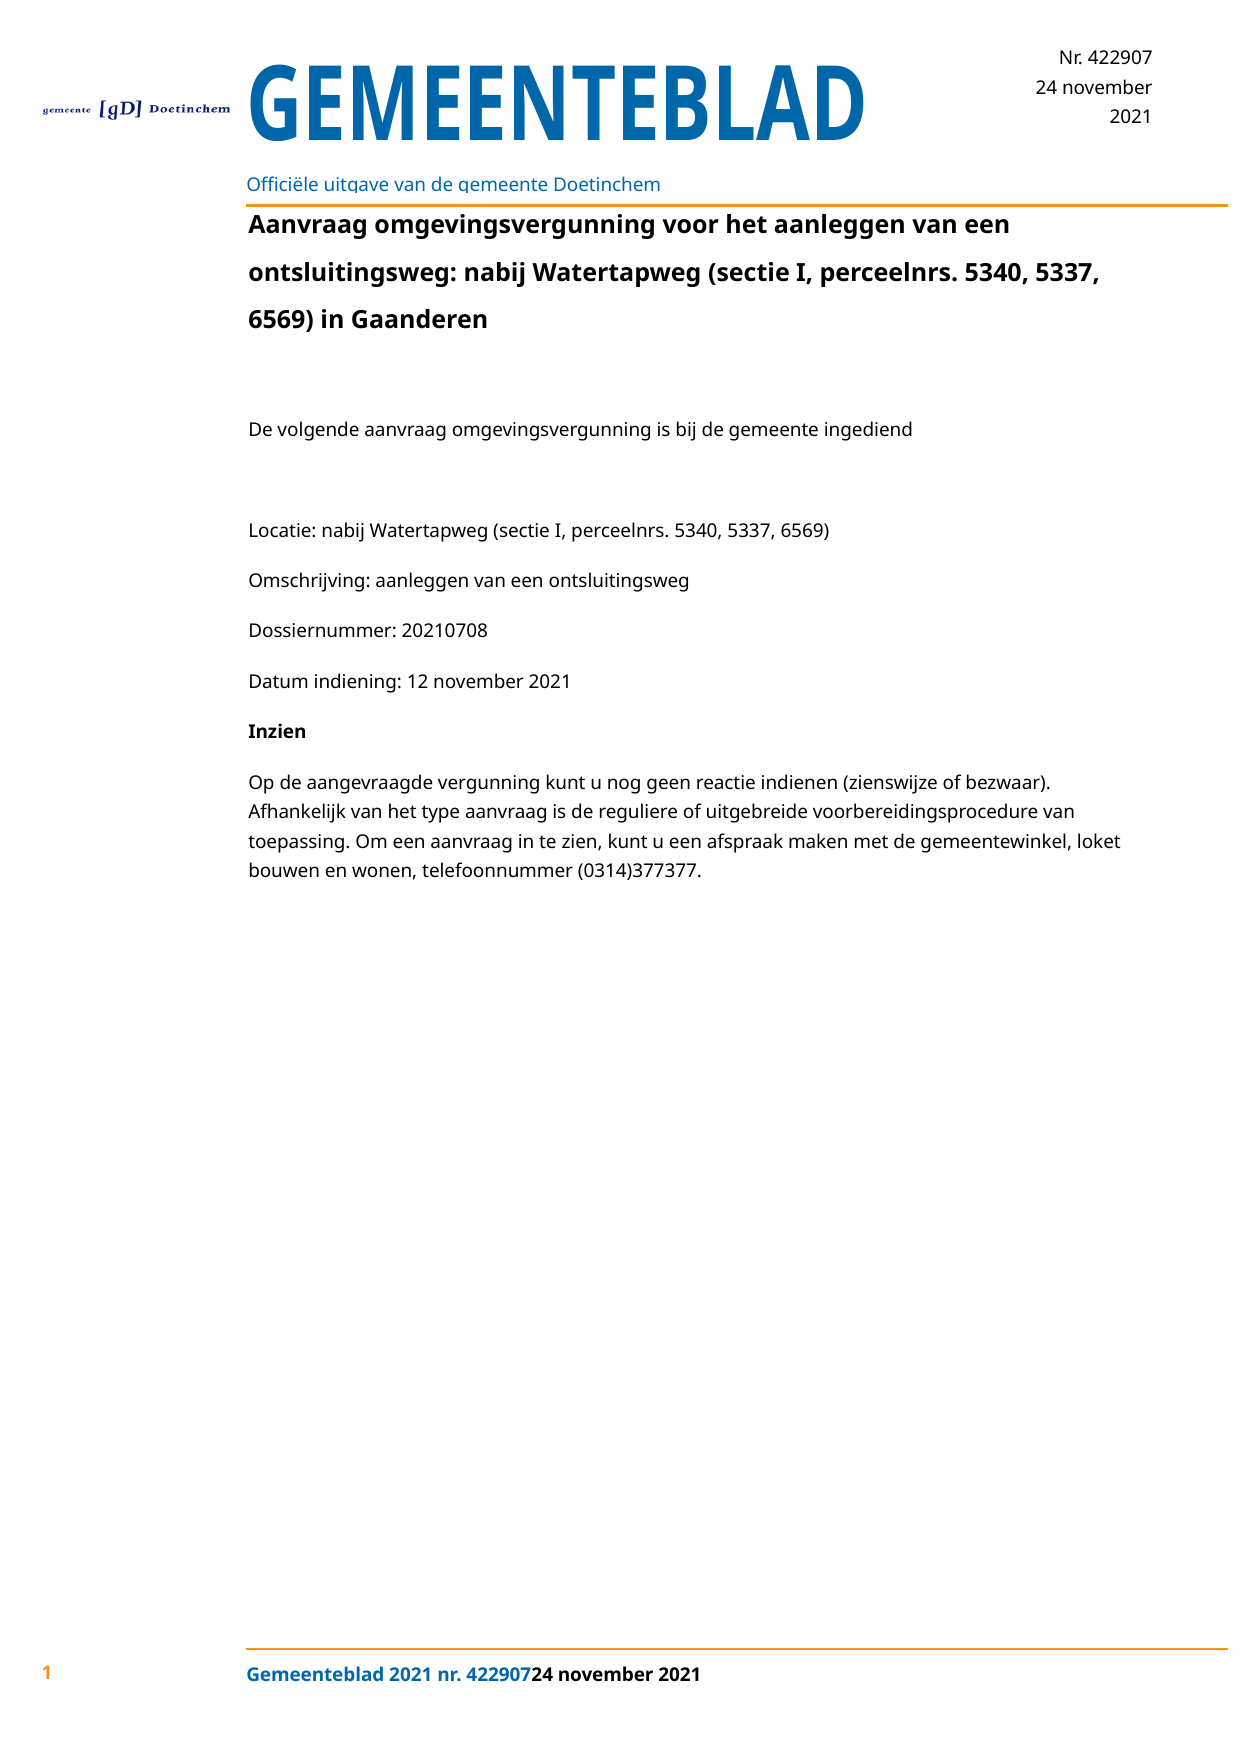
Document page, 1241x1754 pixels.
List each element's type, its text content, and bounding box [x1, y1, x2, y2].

text Locatie: nabij Watertapweg (sectie I, perceelnrs. 5340, 5337, 6569) [248, 517, 1152, 542]
text Omschrijving: aanleggen van een ontsluitingsweg [248, 567, 1152, 593]
text Aanvraag omgevingsvergunning voor het aanleggen van een ontsluitingsweg: nabij Watertapweg (sectie I, perceelnrs. 5340, 5337, 6569) in Gaanderen [248, 207, 1152, 336]
text Op de aangevraagde vergunning kunt u nog geen reactie indienen (zienswijze of bezwaar). Afhankelijk van het type aanvraag is de reguliere of uitgebreide voorbereidingsprocedure van toepassing. Om een aanvraag in te zien, kunt u een afspraak maken met de gemeentewinkel, loket bouwen en wonen, telefoonnummer (0314)377377. [248, 769, 1152, 883]
text Inzien [248, 718, 1152, 744]
picture [41, 47, 231, 172]
text De volgende aanvraag omgevingsvergunning is bij de gemeente ingediend [248, 416, 1152, 442]
text Datum indiening: 12 november 2021 [248, 668, 1152, 694]
text Dossiernummer: 20210708 [248, 618, 1152, 643]
